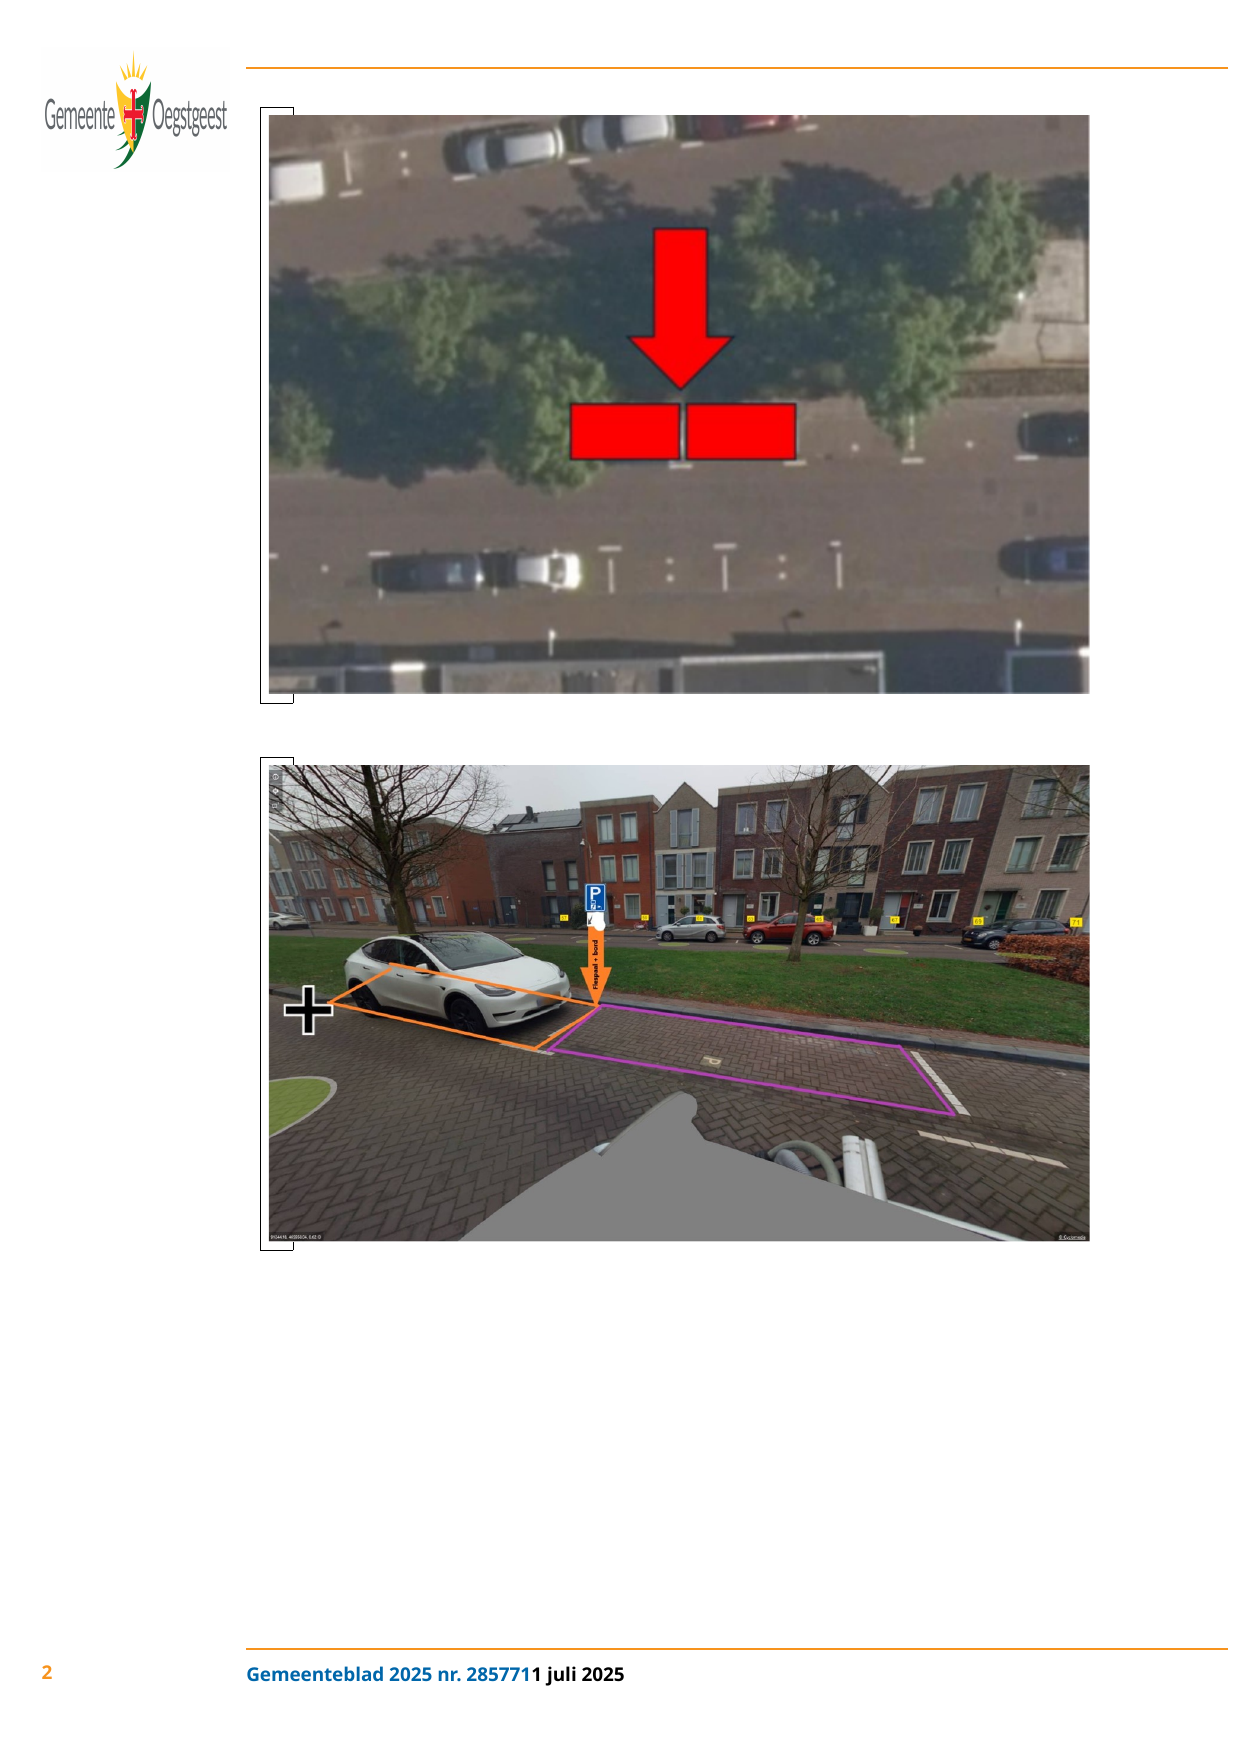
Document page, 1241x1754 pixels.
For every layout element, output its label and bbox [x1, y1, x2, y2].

picture [41, 47, 231, 172]
picture [268, 765, 1090, 1242]
picture [268, 115, 1090, 694]
